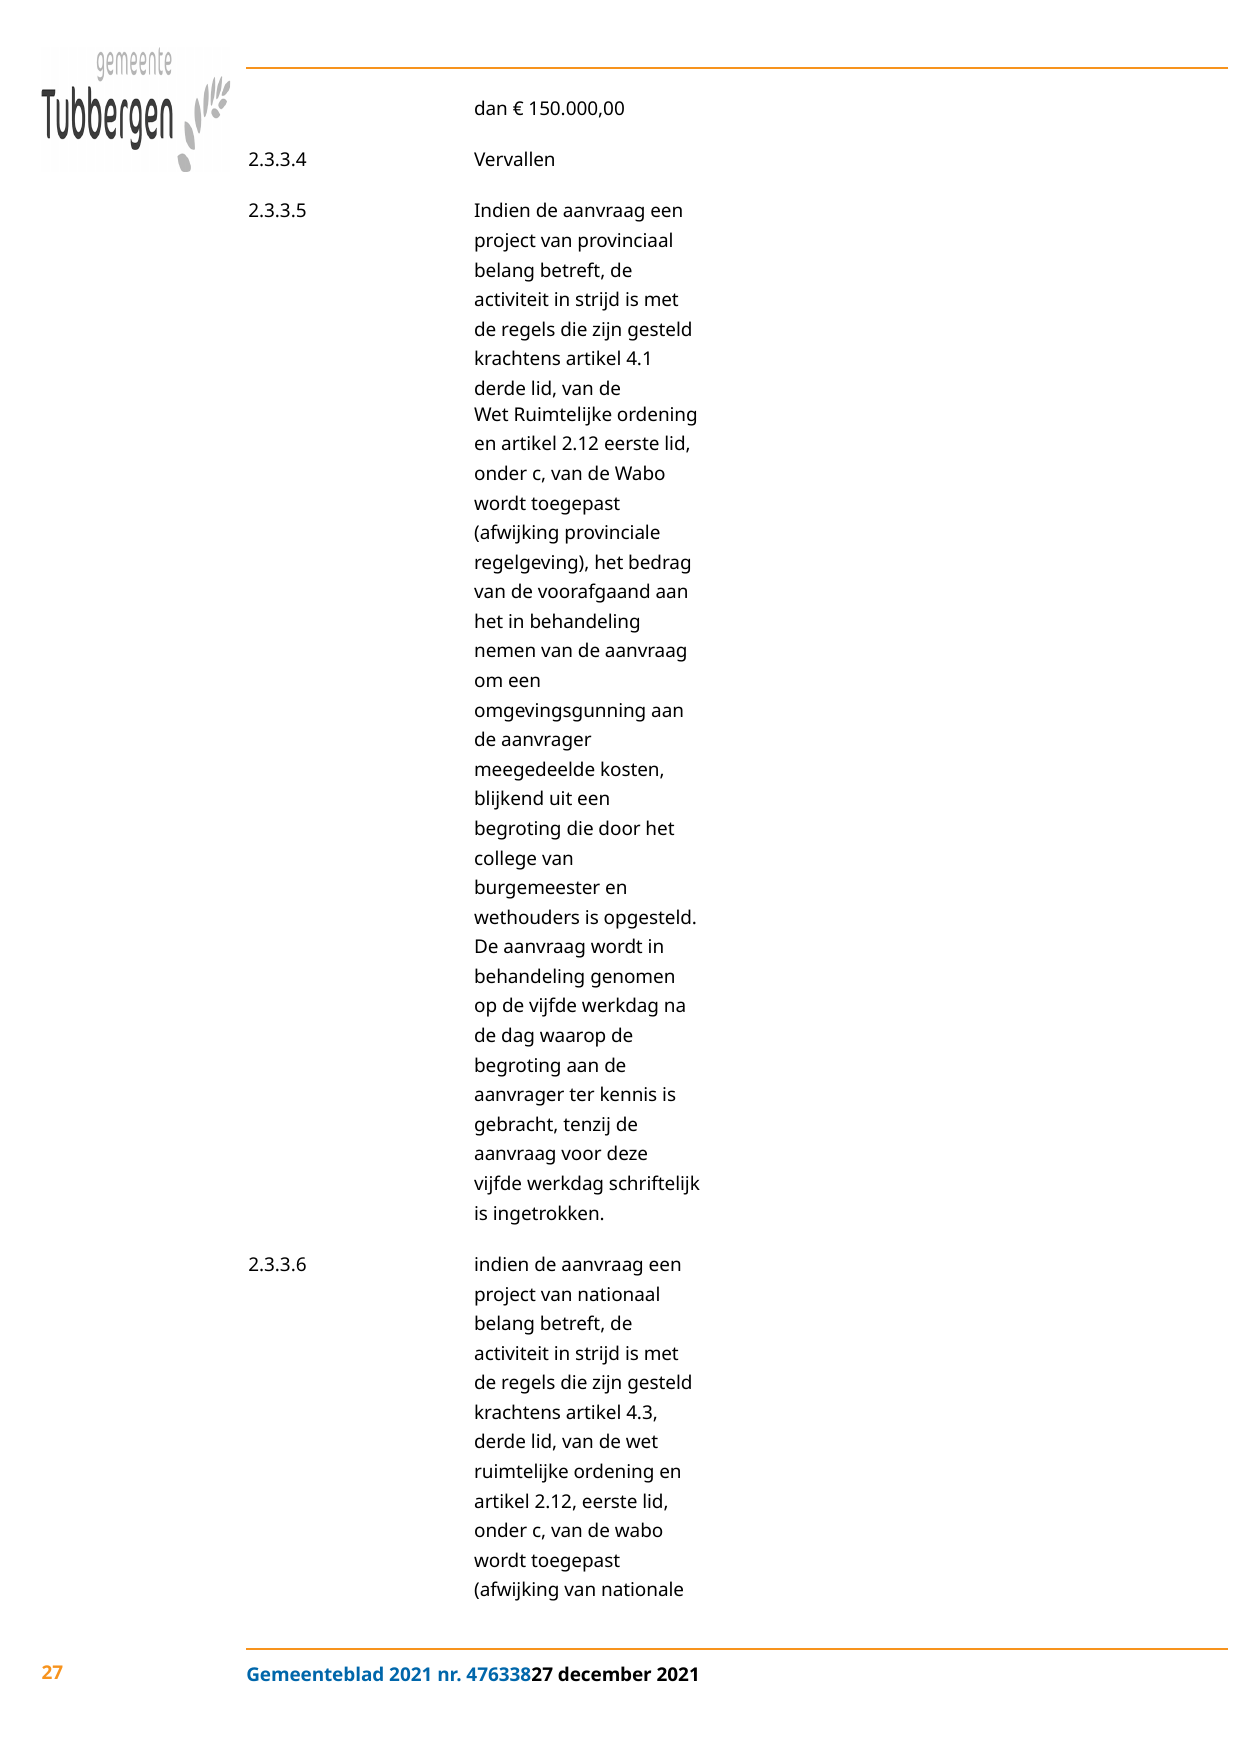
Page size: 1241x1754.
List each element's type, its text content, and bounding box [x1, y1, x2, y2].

table_cell Vervallen [474, 146, 700, 172]
table_cell indien de aanvraag een project van nationaal belang betreft, de activiteit in strijd is met de regels die zijn gesteld krachtens artikel 4.3, derde lid, van de wet ruimtelijke ordening en artikel 2.12, eerste lid, onder c, van de wabo wordt toegepast (afwijking van nationale [474, 1251, 700, 1602]
table_cell [474, 1225, 700, 1251]
table_cell [248, 121, 474, 146]
table_cell 2.3.3.4 [248, 146, 474, 172]
table_cell [248, 1225, 474, 1251]
table_cell [248, 95, 474, 121]
table_cell [700, 172, 926, 198]
table_cell [926, 172, 1152, 198]
table_cell [700, 198, 926, 1225]
table_cell [700, 1251, 926, 1602]
table_cell 2.3.3.6 [248, 1251, 474, 1602]
table_cell [700, 146, 926, 172]
table_cell [926, 95, 1152, 121]
table_cell [248, 172, 474, 198]
table_cell [926, 121, 1152, 146]
table_cell Indien de aanvraag een project van provinciaal belang betreft, de activiteit in strijd is met de regels die zijn gesteld krachtens artikel 4.1 derde lid, van de [474, 198, 700, 401]
table_cell [474, 172, 700, 198]
table_cell dan € 150.000,00 [474, 95, 700, 121]
table_cell [700, 1225, 926, 1251]
table_cell [926, 146, 1152, 172]
table_cell [926, 1225, 1152, 1251]
table_cell [700, 95, 926, 121]
table_cell [926, 1251, 1152, 1602]
table_cell Wet Ruimtelijke ordening en artikel 2.12 eerste lid, onder c, van de Wabo wordt toegepast (afwijking provinciale regelgeving), het bedrag van de voorafgaand aan het in behandeling nemen van de aanvraag om een omgevingsgunning aan de aanvrager meegedeelde kosten, blijkend uit een begroting die door het college van burgemeester en wethouders is opgesteld. De aanvraag wordt in behandeling genomen op de vijfde werkdag na de dag waarop de begroting aan de aanvrager ter kennis is gebracht, tenzij de aanvraag voor deze vijfde werkdag schriftelijk is ingetrokken. [474, 401, 700, 1225]
table_cell [700, 121, 926, 146]
table_cell [926, 198, 1152, 1225]
picture [41, 47, 231, 172]
table_cell [474, 121, 700, 146]
table_cell 2.3.3.5 [248, 198, 474, 1225]
